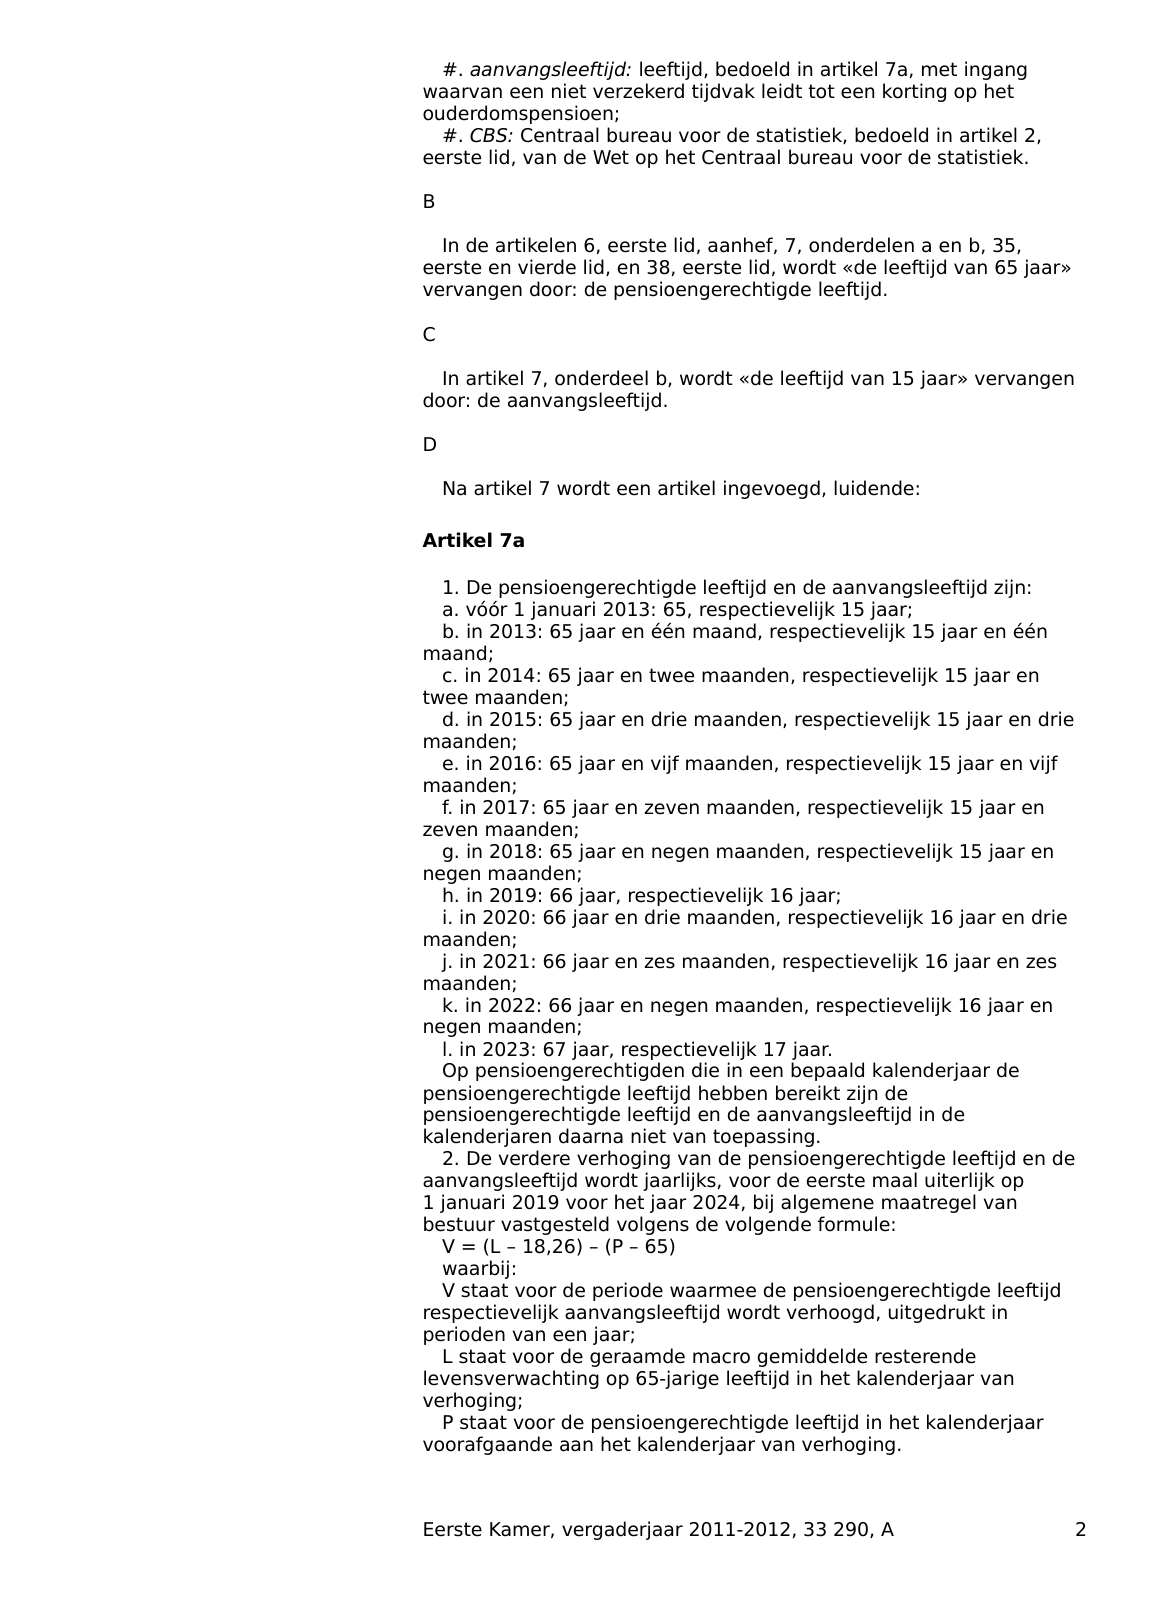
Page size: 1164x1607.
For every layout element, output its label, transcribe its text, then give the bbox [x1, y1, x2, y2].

text #. aanvangsleeftijd: leeftijd, bedoeld in artikel 7a, met ingang waarvan een niet verzekerd tijdvak leidt tot een korting op het ouderdomspensioen; [422, 59, 1087, 125]
text P staat voor de pensioengerechtigde leeftijd in het kalenderjaar voorafgaande aan het kalenderjaar van verhoging. [422, 1412, 1087, 1456]
text d. in 2015: 65 jaar en drie maanden, respectievelijk 15 jaar en drie maanden; [422, 709, 1087, 753]
subtitle Artikel 7a [422, 530, 1087, 552]
text 1. De pensioengerechtigde leeftijd en de aanvangsleeftijd zijn: [422, 577, 1087, 599]
text In artikel 7, onderdeel b, wordt «de leeftijd van 15 jaar» vervangen door: de aanvangsleeftijd. [422, 368, 1087, 412]
text Op pensioengerechtigden die in een bepaald kalenderjaar de pensioengerechtigde leeftijd hebben bereikt zijn de pensioengerechtigde leeftijd en de aanvangsleeftijd in de kalenderjaren daarna niet van toepassing. [422, 1060, 1087, 1148]
text k. in 2022: 66 jaar en negen maanden, respectievelijk 16 jaar en negen maanden; [422, 994, 1087, 1038]
text b. in 2013: 65 jaar en één maand, respectievelijk 15 jaar en één maand; [422, 621, 1087, 665]
text 2. De verdere verhoging van de pensioengerechtigde leeftijd en de aanvangsleeftijd wordt jaarlijks, voor de eerste maal uiterlijk op 1 januari 2019 voor het jaar 2024, bij algemene maatregel van bestuur vastgesteld volgens de volgende formule: [422, 1148, 1087, 1236]
text C [422, 323, 1087, 345]
text e. in 2016: 65 jaar en vijf maanden, respectievelijk 15 jaar en vijf maanden; [422, 753, 1087, 797]
text waarbij: [422, 1258, 1087, 1280]
text h. in 2019: 66 jaar, respectievelijk 16 jaar; [422, 884, 1087, 907]
text f. in 2017: 65 jaar en zeven maanden, respectievelijk 15 jaar en zeven maanden; [422, 797, 1087, 841]
text c. in 2014: 65 jaar en twee maanden, respectievelijk 15 jaar en twee maanden; [422, 665, 1087, 709]
text g. in 2018: 65 jaar en negen maanden, respectievelijk 15 jaar en negen maanden; [422, 841, 1087, 884]
text i. in 2020: 66 jaar en drie maanden, respectievelijk 16 jaar en drie maanden; [422, 907, 1087, 951]
text a. vóór 1 januari 2013: 65, respectievelijk 15 jaar; [422, 599, 1087, 621]
text D [422, 434, 1087, 456]
text #. CBS: Centraal bureau voor de statistiek, bedoeld in artikel 2, eerste lid, van de Wet op het Centraal bureau voor de statistiek. [422, 125, 1087, 169]
text j. in 2021: 66 jaar en zes maanden, respectievelijk 16 jaar en zes maanden; [422, 951, 1087, 994]
text V staat voor de periode waarmee de pensioengerechtigde leeftijd respectievelijk aanvangsleeftijd wordt verhoogd, uitgedrukt in perioden van een jaar; [422, 1280, 1087, 1346]
text B [422, 191, 1087, 213]
text In de artikelen 6, eerste lid, aanhef, 7, onderdelen a en b, 35, eerste en vierde lid, en 38, eerste lid, wordt «de leeftijd van 65 jaar» vervangen door: de pensioengerechtigde leeftijd. [422, 235, 1087, 301]
text l. in 2023: 67 jaar, respectievelijk 17 jaar. [422, 1038, 1087, 1060]
text Na artikel 7 wordt een artikel ingevoegd, luidende: [422, 478, 1087, 500]
text L staat voor de geraamde macro gemiddelde resterende levensverwachting op 65-jarige leeftijd in het kalenderjaar van verhoging; [422, 1346, 1087, 1412]
text V = (L – 18,26) – (P – 65) [422, 1236, 1087, 1258]
